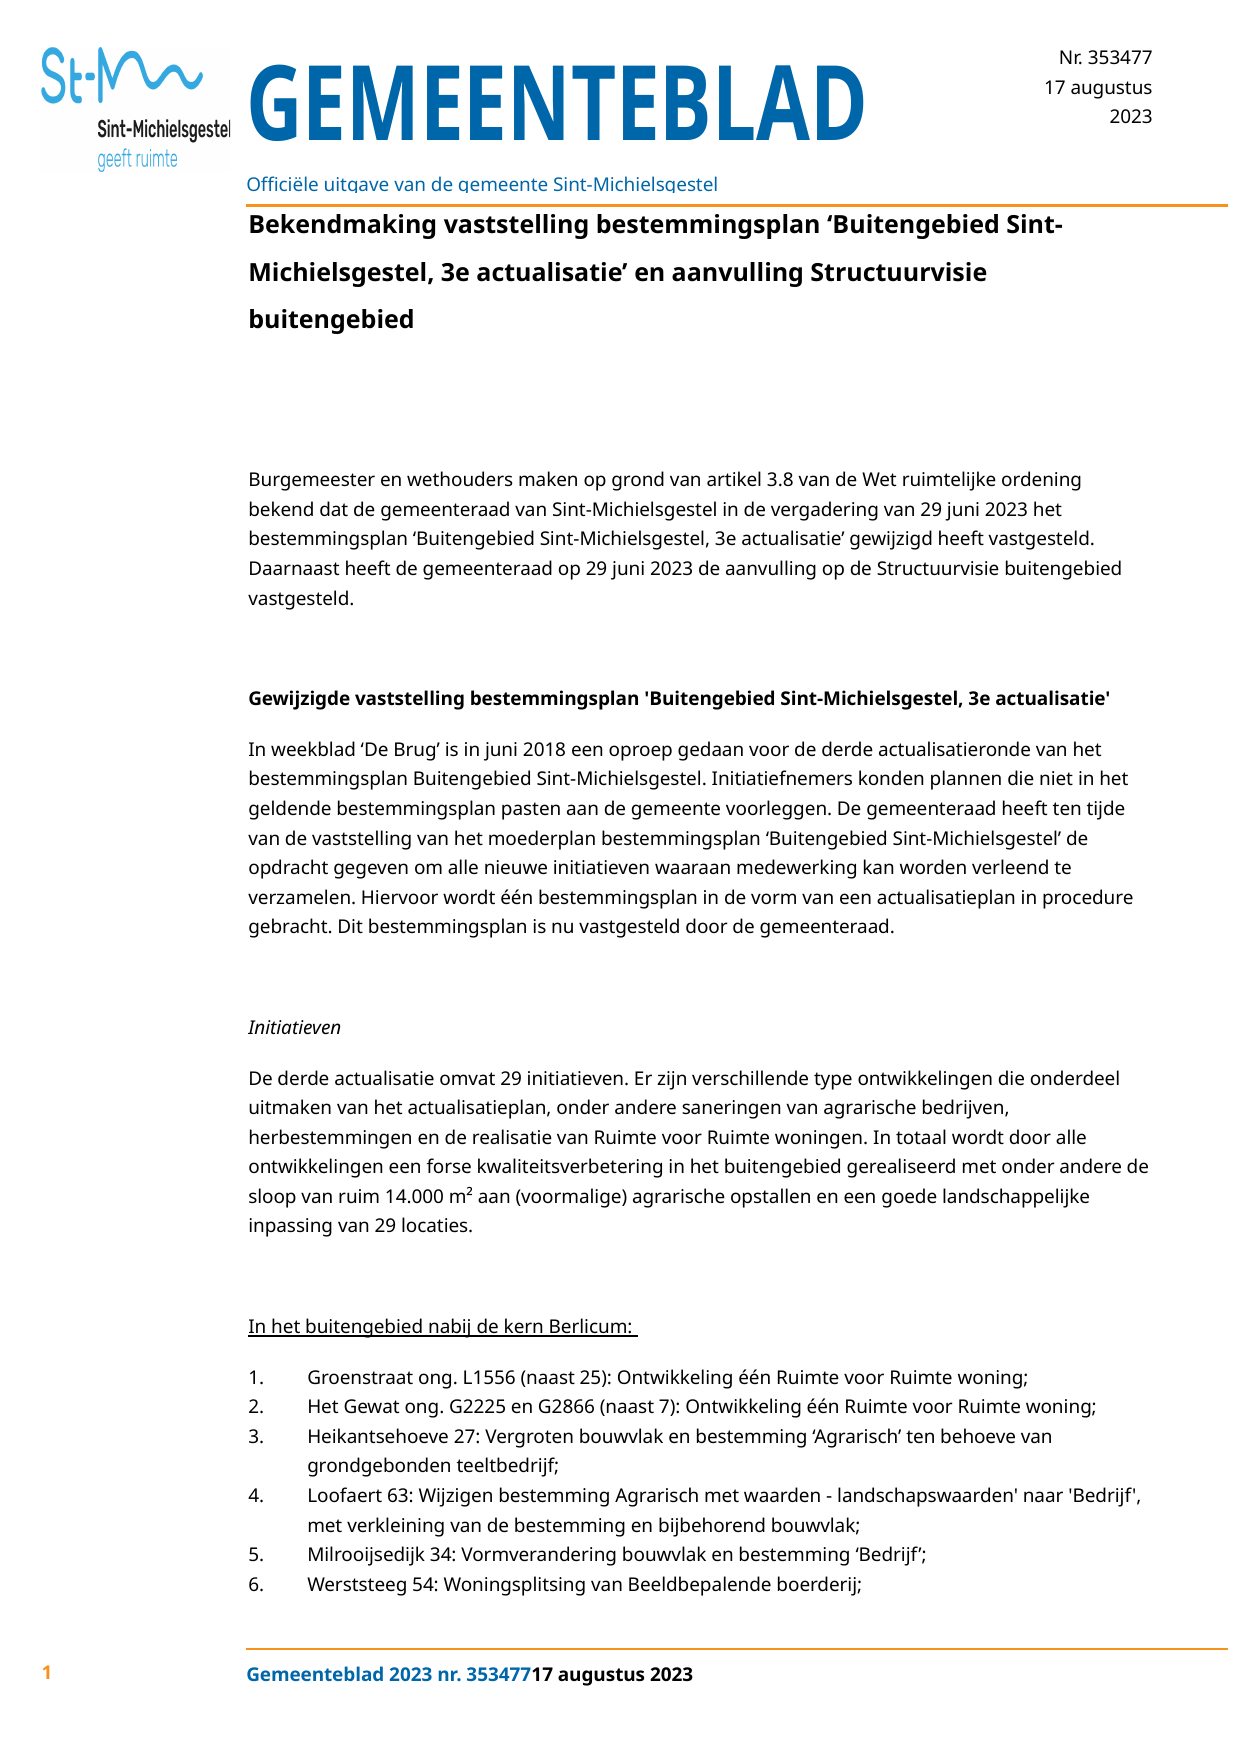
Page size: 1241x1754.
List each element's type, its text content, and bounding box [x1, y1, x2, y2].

text De derde actualisatie omvat 29 initiatieven. Er zijn verschillende type ontwikkelingen die onderdeel uitmaken van het actualisatieplan, onder andere saneringen van agrarische bedrijven, herbestemmingen en de realisatie van Ruimte voor Ruimte woningen. In totaal wordt door alle ontwikkelingen een forse kwaliteitsverbetering in het buitengebied gerealiseerd met onder andere de sloop van ruim 14.000 m² aan (voormalige) agrarische opstallen en een goede landschappelijke inpassing van 29 locaties. [248, 1065, 1152, 1238]
list Groenstraat ong. L1556 (naast 25): Ontwikkeling één Ruimte voor Ruimte woning; [248, 1364, 1152, 1389]
list Werststeeg 54: Woningsplitsing van Beeldbepalende boerderij; [248, 1571, 1152, 1597]
text Gewijzigde vaststelling bestemmingsplan 'Buitengebied Sint-Michielsgestel, 3e actualisatie' [248, 686, 1152, 711]
list Milrooijsedijk 34: Vormverandering bouwvlak en bestemming ‘Bedrijf’; [248, 1541, 1152, 1567]
text In weekblad ‘De Brug’ is in juni 2018 een oproep gedaan voor de derde actualisatieronde van het bestemmingsplan Buitengebied Sint-Michielsgestel. Initiatiefnemers konden plannen die niet in het geldende bestemmingsplan pasten aan de gemeente voorleggen. De gemeenteraad heeft ten tijde van de vaststelling van het moederplan bestemmingsplan ‘Buitengebied Sint-Michielsgestel’ de opdracht gegeven om alle nieuwe initiatieven waaraan medewerking kan worden verleend te verzamelen. Hiervoor wordt één bestemmingsplan in de vorm van een actualisatieplan in procedure gebracht. Dit bestemmingsplan is nu vastgesteld door de gemeenteraad. [248, 736, 1152, 939]
text Burgemeester en wethouders maken op grond van artikel 3.8 van de Wet ruimtelijke ordening bekend dat de gemeenteraad van Sint-Michielsgestel in de vergadering van 29 juni 2023 het bestemmingsplan ‘Buitengebied Sint-Michielsgestel, 3e actualisatie’ gewijzigd heeft vastgesteld. Daarnaast heeft de gemeenteraad op 29 juni 2023 de aanvulling op de Structuurvisie buitengebied vastgesteld. [248, 466, 1152, 610]
text In het buitengebied nabij de kern Berlicum: [248, 1313, 1152, 1339]
list Het Gewat ong. G2225 en G2866 (naast 7): Ontwikkeling één Ruimte voor Ruimte woning; [248, 1393, 1152, 1419]
text Initiatieven [248, 1014, 1152, 1040]
text Bekendmaking vaststelling bestemmingsplan ‘Buitengebied Sint-Michielsgestel, 3e actualisatie’ en aanvulling Structuurvisie buitengebied [248, 207, 1152, 336]
list Heikantsehoeve 27: Vergroten bouwvlak en bestemming ‘Agrarisch’ ten behoeve van grondgebonden teeltbedrijf; [248, 1423, 1152, 1478]
list Loofaert 63: Wijzigen bestemming Agrarisch met waarden - landschapswaarden' naar 'Bedrijf', met verkleining van de bestemming en bijbehorend bouwvlak; [248, 1482, 1152, 1537]
picture [41, 47, 231, 172]
